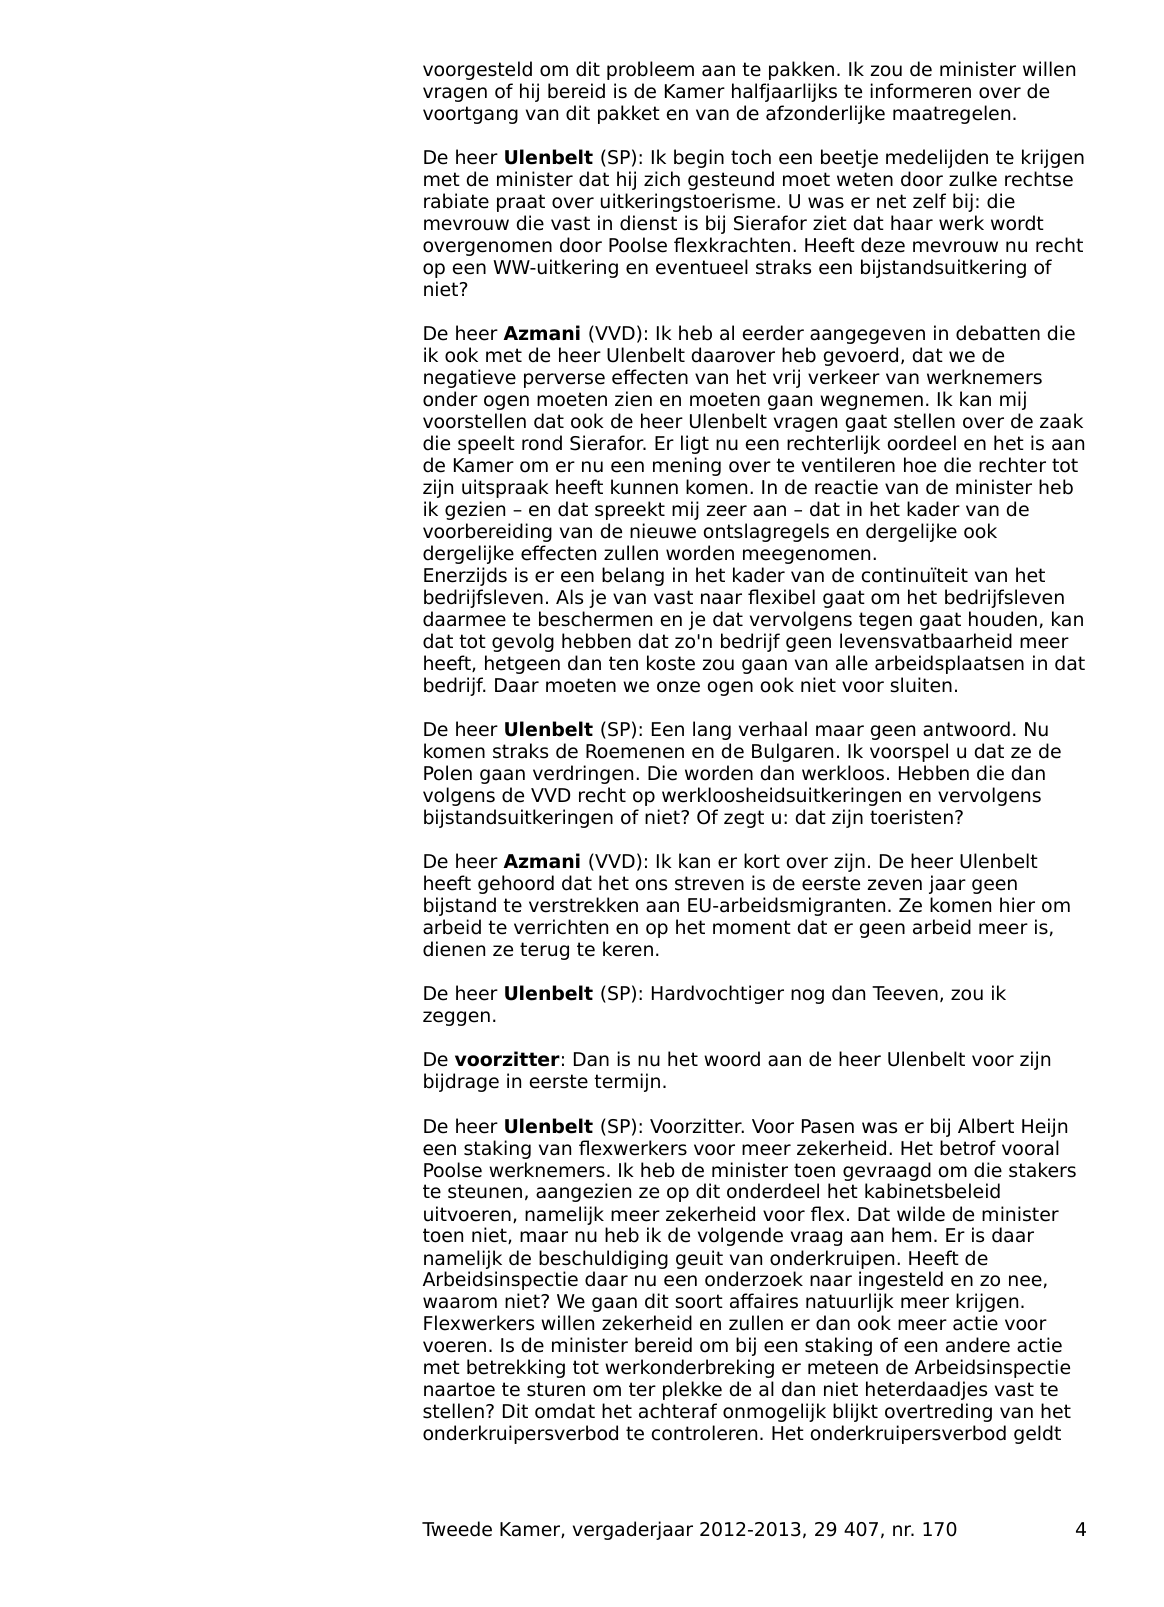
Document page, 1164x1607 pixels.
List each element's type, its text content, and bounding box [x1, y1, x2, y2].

text Enerzijds is er een belang in het kader van de continuïteit van het bedrijfsleven. Als je van vast naar flexibel gaat om het bedrijfsleven daarmee te beschermen en je dat vervolgens tegen gaat houden, kan dat tot gevolg hebben dat zo'n bedrijf geen levensvatbaarheid meer heeft, hetgeen dan ten koste zou gaan van alle arbeidsplaatsen in dat bedrijf. Daar moeten we onze ogen ook niet voor sluiten. [422, 565, 1087, 697]
text De heer Ulenbelt (SP): Hardvochtiger nog dan Teeven, zou ik zeggen. [422, 983, 1087, 1027]
text De heer Ulenbelt (SP): Ik begin toch een beetje medelijden te krijgen met de minister dat hij zich gesteund moet weten door zulke rechtse rabiate praat over uitkeringstoerisme. U was er net zelf bij: die mevrouw die vast in dienst is bij Sierafor ziet dat haar werk wordt overgenomen door Poolse flexkrachten. Heeft deze mevrouw nu recht op een WW-uitkering en eventueel straks een bijstandsuitkering of niet? [422, 147, 1087, 301]
text De heer Azmani (VVD): Ik heb al eerder aangegeven in debatten die ik ook met de heer Ulenbelt daarover heb gevoerd, dat we de negatieve perverse effecten van het vrij verkeer van werknemers onder ogen moeten zien en moeten gaan wegnemen. Ik kan mij voorstellen dat ook de heer Ulenbelt vragen gaat stellen over de zaak die speelt rond Sierafor. Er ligt nu een rechterlijk oordeel en het is aan de Kamer om er nu een mening over te ventileren hoe die rechter tot zijn uitspraak heeft kunnen komen. In de reactie van de minister heb ik gezien – en dat spreekt mij zeer aan – dat in het kader van de voorbereiding van de nieuwe ontslagregels en dergelijke ook dergelijke effecten zullen worden meegenomen. [422, 323, 1087, 565]
text De heer Azmani (VVD): Ik kan er kort over zijn. De heer Ulenbelt heeft gehoord dat het ons streven is de eerste zeven jaar geen bijstand te verstrekken aan EU-arbeidsmigranten. Ze komen hier om arbeid te verrichten en op het moment dat er geen arbeid meer is, dienen ze terug te keren. [422, 851, 1087, 961]
text voorgesteld om dit probleem aan te pakken. Ik zou de minister willen vragen of hij bereid is de Kamer halfjaarlijks te informeren over de voortgang van dit pakket en van de afzonderlijke maatregelen. [422, 59, 1087, 125]
text De voorzitter: Dan is nu het woord aan de heer Ulenbelt voor zijn bijdrage in eerste termijn. [422, 1049, 1087, 1093]
text De heer Ulenbelt (SP): Voorzitter. Voor Pasen was er bij Albert Heijn een staking van flexwerkers voor meer zekerheid. Het betrof vooral Poolse werknemers. Ik heb de minister toen gevraagd om die stakers te steunen, aangezien ze op dit onderdeel het kabinetsbeleid uitvoeren, namelijk meer zekerheid voor flex. Dat wilde de minister toen niet, maar nu heb ik de volgende vraag aan hem. Er is daar namelijk de beschuldiging geuit van onderkruipen. Heeft de Arbeidsinspectie daar nu een onderzoek naar ingesteld en zo nee, waarom niet? We gaan dit soort affaires natuurlijk meer krijgen. Flexwerkers willen zekerheid en zullen er dan ook meer actie voor voeren. Is de minister bereid om bij een staking of een andere actie met betrekking tot werkonderbreking er meteen de Arbeidsinspectie naartoe te sturen om ter plekke de al dan niet heterdaadjes vast te stellen? Dit omdat het achteraf onmogelijk blijkt overtreding van het onderkruipersverbod te controleren. Het onderkruipersverbod geldt [422, 1116, 1087, 1445]
text De heer Ulenbelt (SP): Een lang verhaal maar geen antwoord. Nu komen straks de Roemenen en de Bulgaren. Ik voorspel u dat ze de Polen gaan verdringen. Die worden dan werkloos. Hebben die dan volgens de VVD recht op werkloosheidsuitkeringen en vervolgens bijstandsuitkeringen of niet? Of zegt u: dat zijn toeristen? [422, 719, 1087, 829]
